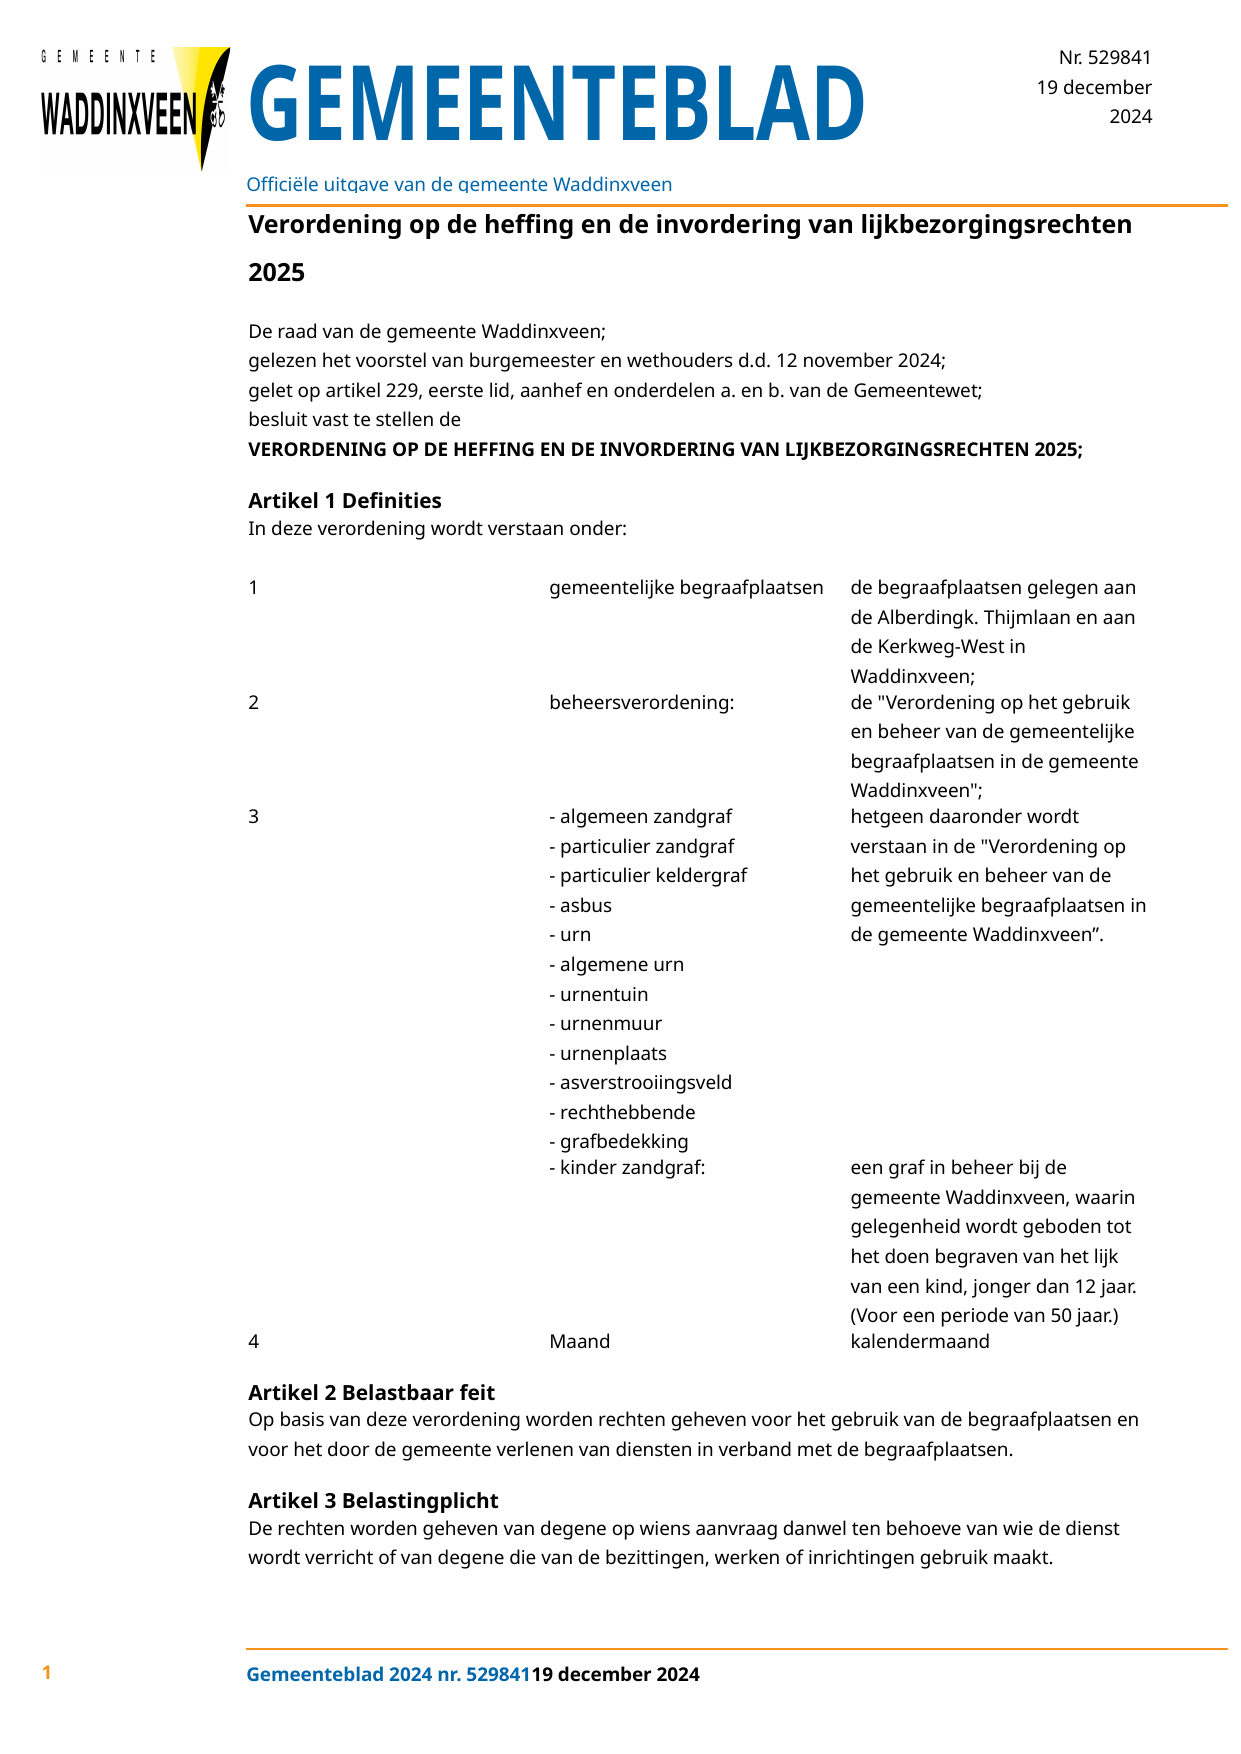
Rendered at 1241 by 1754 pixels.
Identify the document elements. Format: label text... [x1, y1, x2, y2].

text Artikel 1 Definities [248, 487, 1152, 515]
table_cell een graf in beheer bij de gemeente Waddinxveen, waarin gelegenheid wordt geboden tot het doen begraven van het lijk van een kind, jonger dan 12 jaar. (Voor een periode van 50 jaar.) [850, 1155, 1152, 1328]
text VERORDENING OP DE HEFFING EN DE INVORDERING VAN LIJKBEZORGINGSRECHTEN 2025; [248, 436, 1152, 462]
text De raad van de gemeente Waddinxveen; [248, 318, 1152, 344]
text Artikel 2 Belastbaar feit [248, 1378, 1152, 1406]
table_cell Maand [549, 1328, 850, 1354]
text Op basis van deze verordening worden rechten geheven voor het gebruik van de begraafplaatsen en voor het door de gemeente verlenen van diensten in verband met de begraafplaatsen. [248, 1406, 1152, 1462]
table_cell hetgeen daaronder wordt verstaan in de "Verordening op het gebruik en beheer van de gemeentelijke begraafplaatsen in de gemeente Waddinxveen”. [850, 803, 1152, 1154]
text gelezen het voorstel van burgemeester en wethouders d.d. 12 november 2024; [248, 347, 1152, 373]
text In deze verordening wordt verstaan onder: [248, 515, 1152, 541]
table_cell 2 [248, 689, 549, 803]
table_header de begraafplaatsen gelegen aan de Alberdingk. Thijmlaan en aan de Kerkweg-West in Waddinxveen; [850, 574, 1152, 689]
table_cell [248, 1155, 549, 1328]
text gelet op artikel 229, eerste lid, aanhef en onderdelen a. en b. van de Gemeentewet; [248, 377, 1152, 403]
table_cell de "Verordening op het gebruik en beheer van de gemeentelijke begraafplaatsen in de gemeente Waddinxveen"; [850, 689, 1152, 803]
text Artikel 3 Belastingplicht [248, 1486, 1152, 1515]
text Verordening op de heffing en de invordering van lijkbezorgingsrechten 2025 [248, 207, 1152, 288]
table_cell 3 [248, 803, 549, 1154]
text De rechten worden geheven van degene op wiens aanvraag danwel ten behoeve van wie de dienst wordt verricht of van degene die van de bezittingen, werken of inrichtingen gebruik maakt. [248, 1515, 1152, 1570]
picture [41, 47, 231, 172]
table_cell kalendermaand [850, 1328, 1152, 1354]
table_cell 4 [248, 1328, 549, 1354]
table_header 1 [248, 574, 549, 689]
text besluit vast te stellen de [248, 407, 1152, 432]
table_cell - kinder zandgraf: [549, 1155, 850, 1328]
table_cell - algemeen zandgraf - particulier zandgraf - particulier keldergraf - asbus - urn - algemene urn - urnentuin - urnenmuur - urnenplaats - asverstrooiingsveld - rechthebbende - grafbedekking [549, 803, 850, 1154]
table_cell beheersverordening: [549, 689, 850, 803]
table_header gemeentelijke begraafplaatsen [549, 574, 850, 689]
